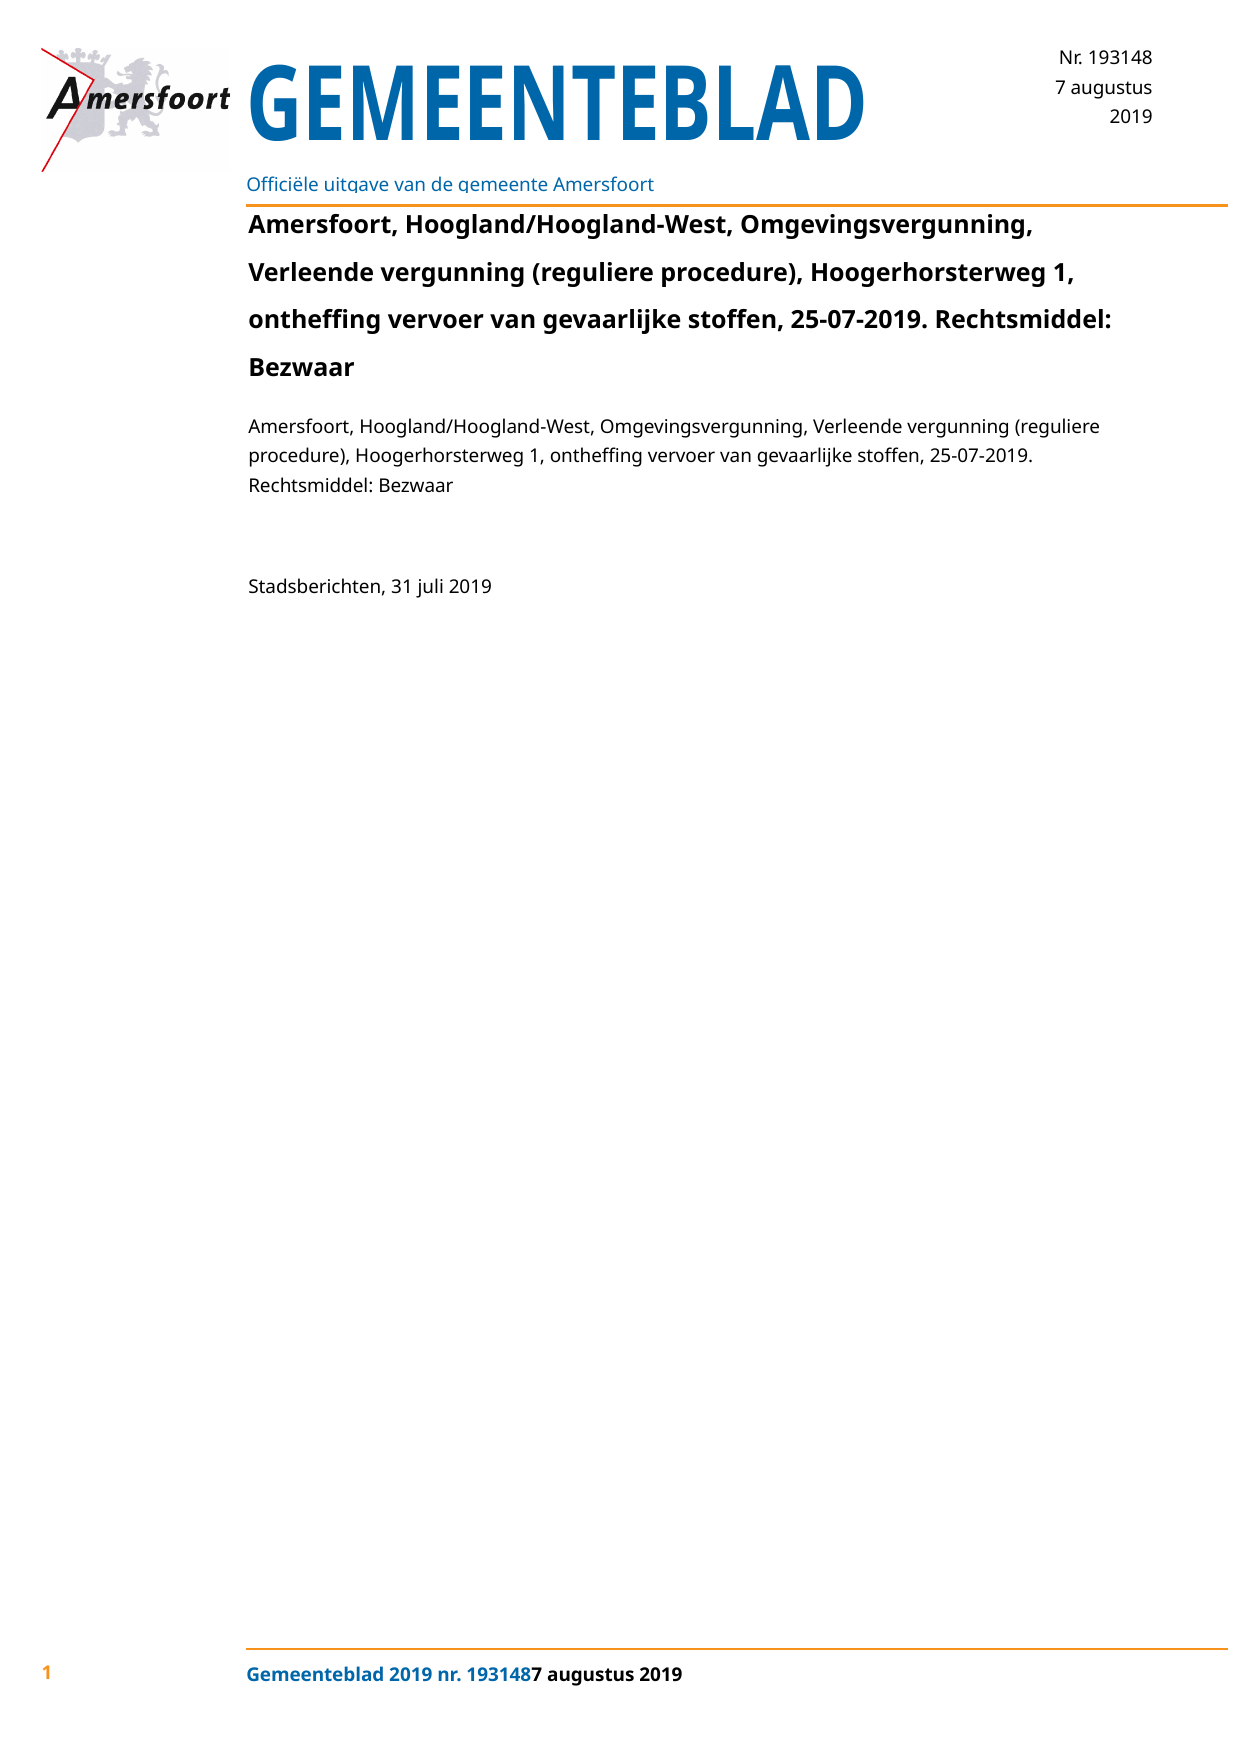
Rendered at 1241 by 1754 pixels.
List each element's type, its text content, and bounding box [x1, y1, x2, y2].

picture [41, 47, 231, 172]
text Amersfoort, Hoogland/Hoogland-West, Omgevingsvergunning, Verleende vergunning (reguliere procedure), Hoogerhorsterweg 1, ontheffing vervoer van gevaarlijke stoffen, 25-07-2019. Rechtsmiddel: Bezwaar [248, 207, 1152, 384]
text Amersfoort, Hoogland/Hoogland-West, Omgevingsvergunning, Verleende vergunning (reguliere procedure), Hoogerhorsterweg 1, ontheffing vervoer van gevaarlijke stoffen, 25-07-2019. Rechtsmiddel: Bezwaar [248, 413, 1152, 498]
text Stadsberichten, 31 juli 2019 [248, 573, 1152, 599]
